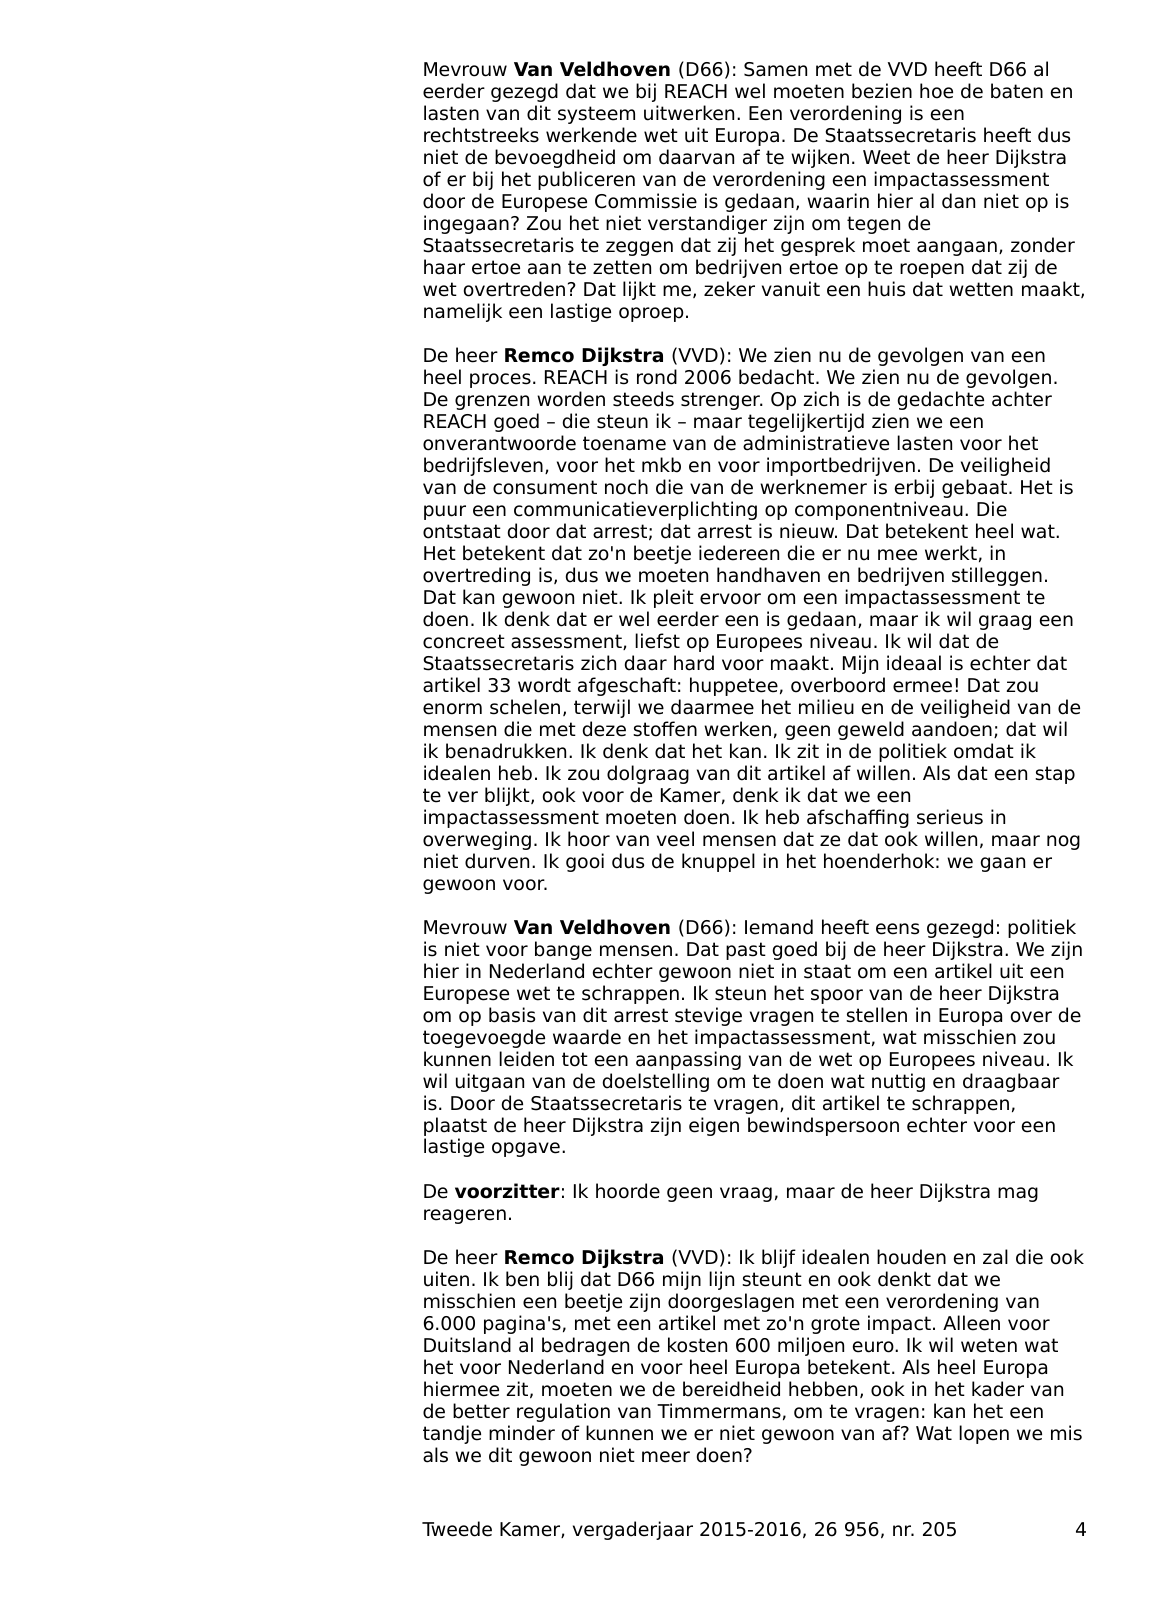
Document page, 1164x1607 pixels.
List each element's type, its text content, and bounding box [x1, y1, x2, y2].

text Mevrouw Van Veldhoven (D66): Samen met de VVD heeft D66 al eerder gezegd dat we bij REACH wel moeten bezien hoe de baten en lasten van dit systeem uitwerken. Een verordening is een rechtstreeks werkende wet uit Europa. De Staatssecretaris heeft dus niet de bevoegdheid om daarvan af te wijken. Weet de heer Dijkstra of er bij het publiceren van de verordening een impactassessment door de Europese Commissie is gedaan, waarin hier al dan niet op is ingegaan? Zou het niet verstandiger zijn om tegen de Staatssecretaris te zeggen dat zij het gesprek moet aangaan, zonder haar ertoe aan te zetten om bedrijven ertoe op te roepen dat zij de wet overtreden? Dat lijkt me, zeker vanuit een huis dat wetten maakt, namelijk een lastige oproep. [422, 59, 1087, 323]
text Mevrouw Van Veldhoven (D66): Iemand heeft eens gezegd: politiek is niet voor bange mensen. Dat past goed bij de heer Dijkstra. We zijn hier in Nederland echter gewoon niet in staat om een artikel uit een Europese wet te schrappen. Ik steun het spoor van de heer Dijkstra om op basis van dit arrest stevige vragen te stellen in Europa over de toegevoegde waarde en het impactassessment, wat misschien zou kunnen leiden tot een aanpassing van de wet op Europees niveau. Ik wil uitgaan van de doelstelling om te doen wat nuttig en draagbaar is. Door de Staatssecretaris te vragen, dit artikel te schrappen, plaatst de heer Dijkstra zijn eigen bewindspersoon echter voor een lastige opgave. [422, 917, 1087, 1158]
text De heer Remco Dijkstra (VVD): We zien nu de gevolgen van een heel proces. REACH is rond 2006 bedacht. We zien nu de gevolgen. De grenzen worden steeds strenger. Op zich is de gedachte achter REACH goed – die steun ik – maar tegelijkertijd zien we een onverantwoorde toename van de administratieve lasten voor het bedrijfsleven, voor het mkb en voor importbedrijven. De veiligheid van de consument noch die van de werknemer is erbij gebaat. Het is puur een communicatieverplichting op componentniveau. Die ontstaat door dat arrest; dat arrest is nieuw. Dat betekent heel wat. Het betekent dat zo'n beetje iedereen die er nu mee werkt, in overtreding is, dus we moeten handhaven en bedrijven stilleggen. Dat kan gewoon niet. Ik pleit ervoor om een impactassessment te doen. Ik denk dat er wel eerder een is gedaan, maar ik wil graag een concreet assessment, liefst op Europees niveau. Ik wil dat de Staatssecretaris zich daar hard voor maakt. Mijn ideaal is echter dat artikel 33 wordt afgeschaft: huppetee, overboord ermee! Dat zou enorm schelen, terwijl we daarmee het milieu en de veiligheid van de mensen die met deze stoffen werken, geen geweld aandoen; dat wil ik benadrukken. Ik denk dat het kan. Ik zit in de politiek omdat ik idealen heb. Ik zou dolgraag van dit artikel af willen. Als dat een stap te ver blijkt, ook voor de Kamer, denk ik dat we een impactassessment moeten doen. Ik heb afschaffing serieus in overweging. Ik hoor van veel mensen dat ze dat ook willen, maar nog niet durven. Ik gooi dus de knuppel in het hoenderhok: we gaan er gewoon voor. [422, 345, 1087, 894]
text De heer Remco Dijkstra (VVD): Ik blijf idealen houden en zal die ook uiten. Ik ben blij dat D66 mijn lijn steunt en ook denkt dat we misschien een beetje zijn doorgeslagen met een verordening van 6.000 pagina's, met een artikel met zo'n grote impact. Alleen voor Duitsland al bedragen de kosten 600 miljoen euro. Ik wil weten wat het voor Nederland en voor heel Europa betekent. Als heel Europa hiermee zit, moeten we de bereidheid hebben, ook in het kader van de better regulation van Timmermans, om te vragen: kan het een tandje minder of kunnen we er niet gewoon van af? Wat lopen we mis als we dit gewoon niet meer doen? [422, 1247, 1087, 1467]
text De voorzitter: Ik hoorde geen vraag, maar de heer Dijkstra mag reageren. [422, 1181, 1087, 1224]
